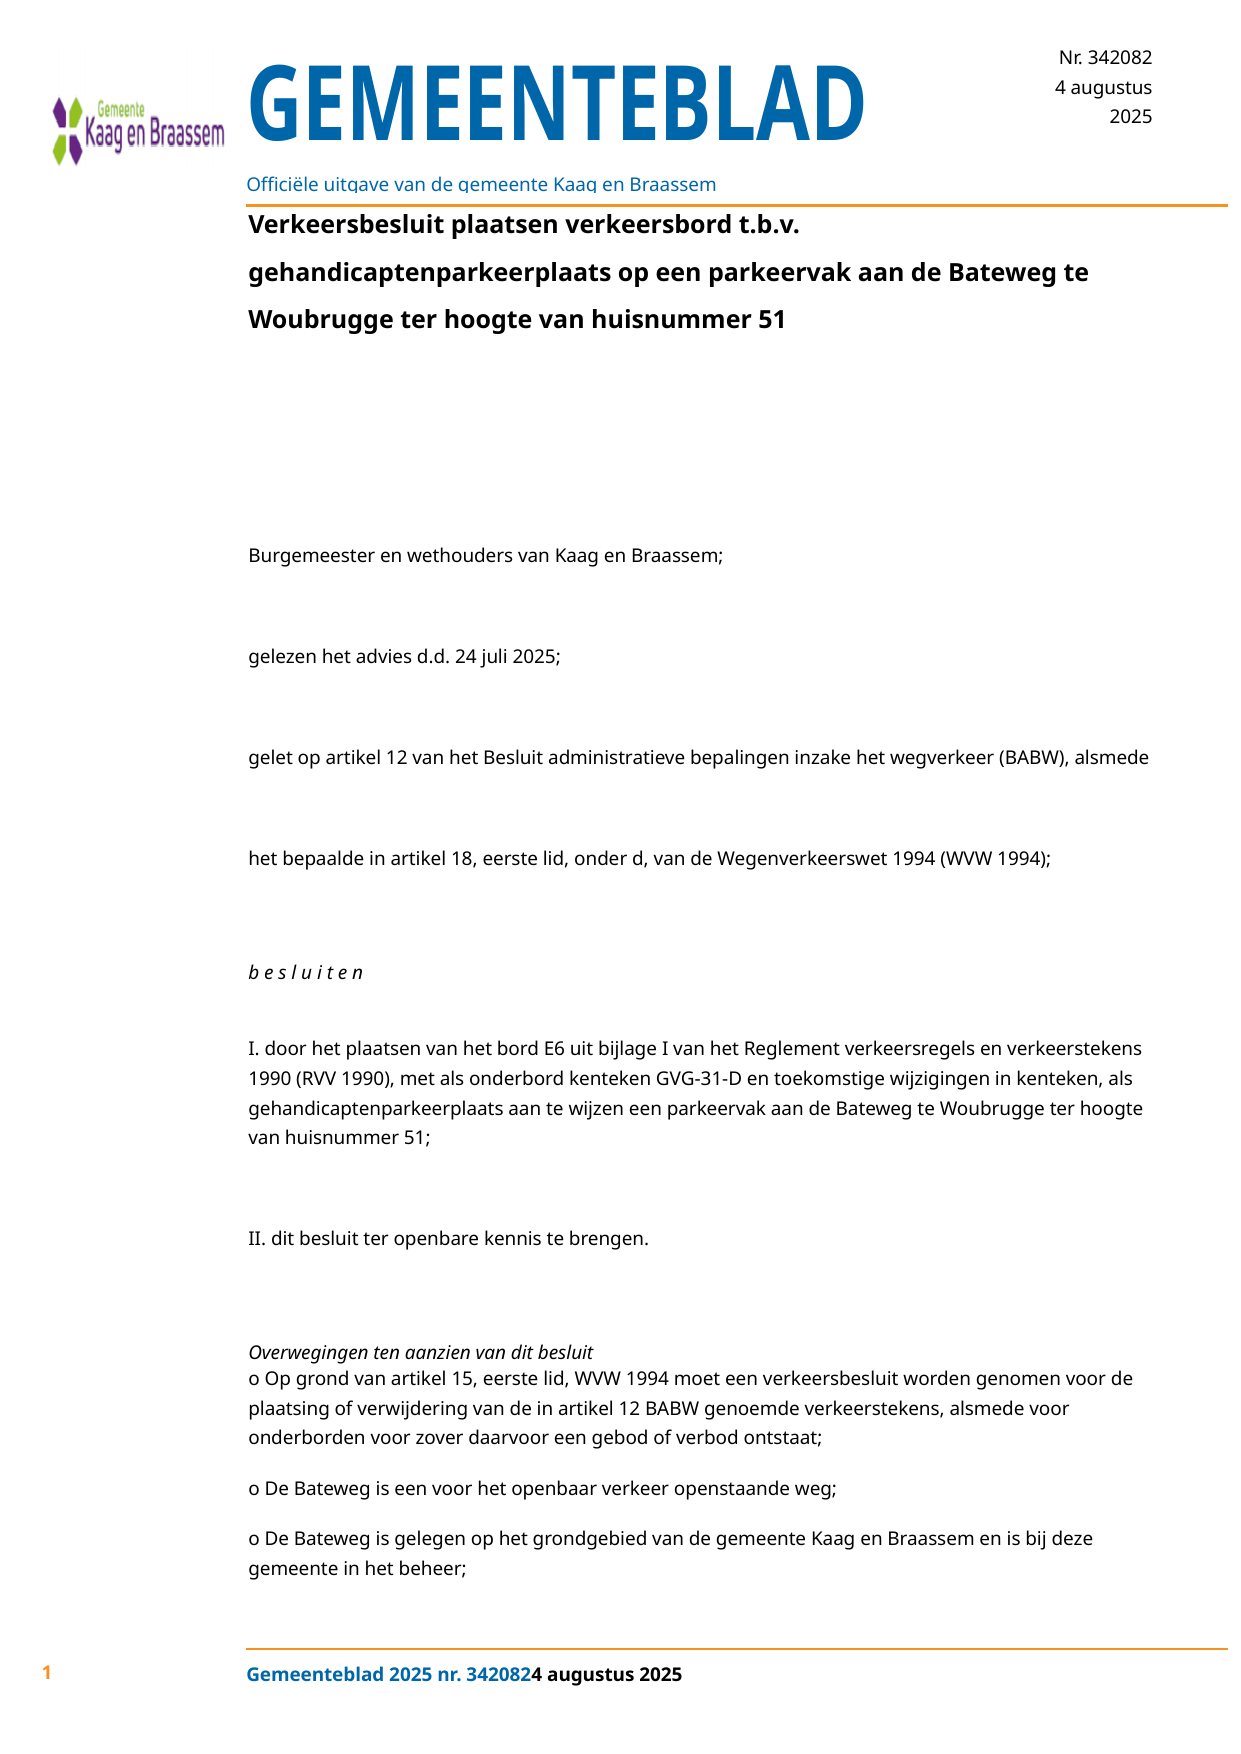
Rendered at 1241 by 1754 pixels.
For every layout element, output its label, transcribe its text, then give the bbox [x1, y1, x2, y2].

text I. door het plaatsen van het bord E6 uit bijlage I van het Reglement verkeersregels en verkeerstekens 1990 (RVV 1990), met als onderbord kenteken GVG-31-D en toekomstige wijzigingen in kenteken, als gehandicaptenparkeerplaats aan te wijzen een parkeervak aan de Bateweg te Woubrugge ter hoogte van huisnummer 51; [248, 1036, 1152, 1150]
text het bepaalde in artikel 18, eerste lid, onder d, van de Wegenverkeerswet 1994 (WVW 1994); [248, 845, 1152, 871]
text o De Bateweg is gelegen op het grondgebied van de gemeente Kaag en Braassem en is bij deze gemeente in het beheer; [248, 1525, 1152, 1581]
text Overwegingen ten aanzien van dit besluit [248, 1339, 1152, 1365]
text Verkeersbesluit plaatsen verkeersbord t.b.v. gehandicaptenparkeerplaats op een parkeervak aan de Bateweg te Woubrugge ter hoogte van huisnummer 51 [248, 207, 1152, 336]
text Burgemeester en wethouders van Kaag en Braassem; [248, 542, 1152, 568]
text gelet op artikel 12 van het Besluit administratieve bepalingen inzake het wegverkeer (BABW), alsmede [248, 744, 1152, 770]
text II. dit besluit ter openbare kennis te brengen. [248, 1225, 1152, 1251]
picture [41, 47, 231, 172]
text b e s l u i t e n [248, 959, 1152, 985]
text o Op grond van artikel 15, eerste lid, WVW 1994 moet een verkeersbesluit worden genomen voor de plaatsing of verwijdering van de in artikel 12 BABW genoemde verkeerstekens, alsmede voor onderborden voor zover daarvoor een gebod of verbod ontstaat; [248, 1365, 1152, 1450]
text gelezen het advies d.d. 24 juli 2025; [248, 643, 1152, 669]
text o De Bateweg is een voor het openbaar verkeer openstaande weg; [248, 1475, 1152, 1501]
